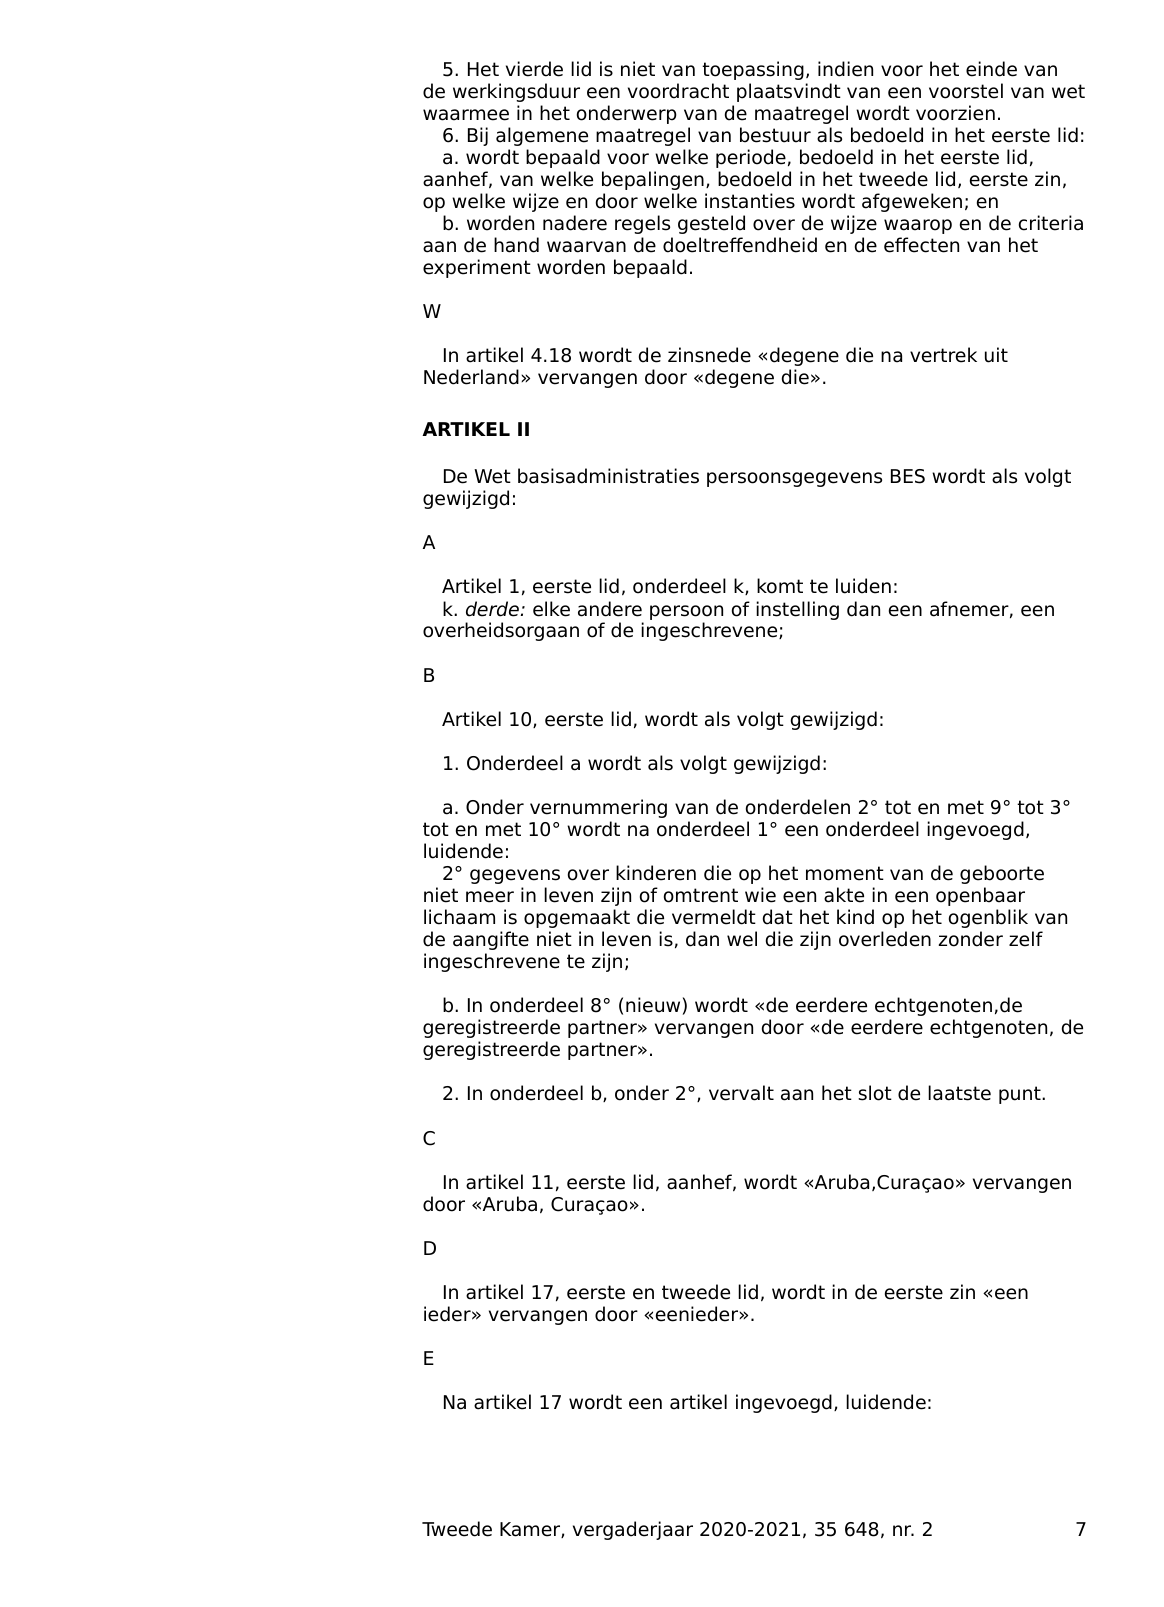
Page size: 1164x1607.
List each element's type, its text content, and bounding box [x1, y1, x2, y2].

text In artikel 4.18 wordt de zinsnede «degene die na vertrek uit Nederland» vervangen door «degene die». [422, 345, 1087, 389]
text Artikel 10, eerste lid, wordt als volgt gewijzigd: [422, 709, 1087, 731]
text C [422, 1127, 1087, 1149]
text b. worden nadere regels gesteld over de wijze waarop en de criteria aan de hand waarvan de doeltreffendheid en de effecten van het experiment worden bepaald. [422, 213, 1087, 279]
text b. In onderdeel 8° (nieuw) wordt «de eerdere echtgenoten,de geregistreerde partner» vervangen door «de eerdere echtgenoten, de geregistreerde partner». [422, 995, 1087, 1061]
text De Wet basisadministraties persoonsgegevens BES wordt als volgt gewijzigd: [422, 466, 1087, 510]
text 6. Bij algemene maatregel van bestuur als bedoeld in het eerste lid: [422, 125, 1087, 147]
text A [422, 532, 1087, 554]
text D [422, 1238, 1087, 1260]
text 1. Onderdeel a wordt als volgt gewijzigd: [422, 753, 1087, 775]
text In artikel 17, eerste en tweede lid, wordt in de eerste zin «een ieder» vervangen door «eenieder». [422, 1282, 1087, 1326]
text k. derde: elke andere persoon of instelling dan een afnemer, een overheidsorgaan of de ingeschrevene; [422, 598, 1087, 642]
text Artikel 1, eerste lid, onderdeel k, komt te luiden: [422, 576, 1087, 598]
text 2° gegevens over kinderen die op het moment van de geboorte niet meer in leven zijn of omtrent wie een akte in een openbaar lichaam is opgemaakt die vermeldt dat het kind op het ogenblik van de aangifte niet in leven is, dan wel die zijn overleden zonder zelf ingeschrevene te zijn; [422, 863, 1087, 973]
text E [422, 1348, 1087, 1370]
text 2. In onderdeel b, onder 2°, vervalt aan het slot de laatste punt. [422, 1083, 1087, 1105]
text In artikel 11, eerste lid, aanhef, wordt «Aruba,Curaçao» vervangen door «Aruba, Curaçao». [422, 1172, 1087, 1216]
subtitle ARTIKEL II [422, 419, 1087, 441]
text B [422, 664, 1087, 687]
text a. wordt bepaald voor welke periode, bedoeld in het eerste lid, aanhef, van welke bepalingen, bedoeld in het tweede lid, eerste zin, op welke wijze en door welke instanties wordt afgeweken; en [422, 147, 1087, 213]
text a. Onder vernummering van de onderdelen 2° tot en met 9° tot 3° tot en met 10° wordt na onderdeel 1° een onderdeel ingevoegd, luidende: [422, 797, 1087, 863]
text 5. Het vierde lid is niet van toepassing, indien voor het einde van de werkingsduur een voordracht plaatsvindt van een voorstel van wet waarmee in het onderwerp van de maatregel wordt voorzien. [422, 59, 1087, 125]
text W [422, 301, 1087, 323]
text Na artikel 17 wordt een artikel ingevoegd, luidende: [422, 1392, 1087, 1414]
